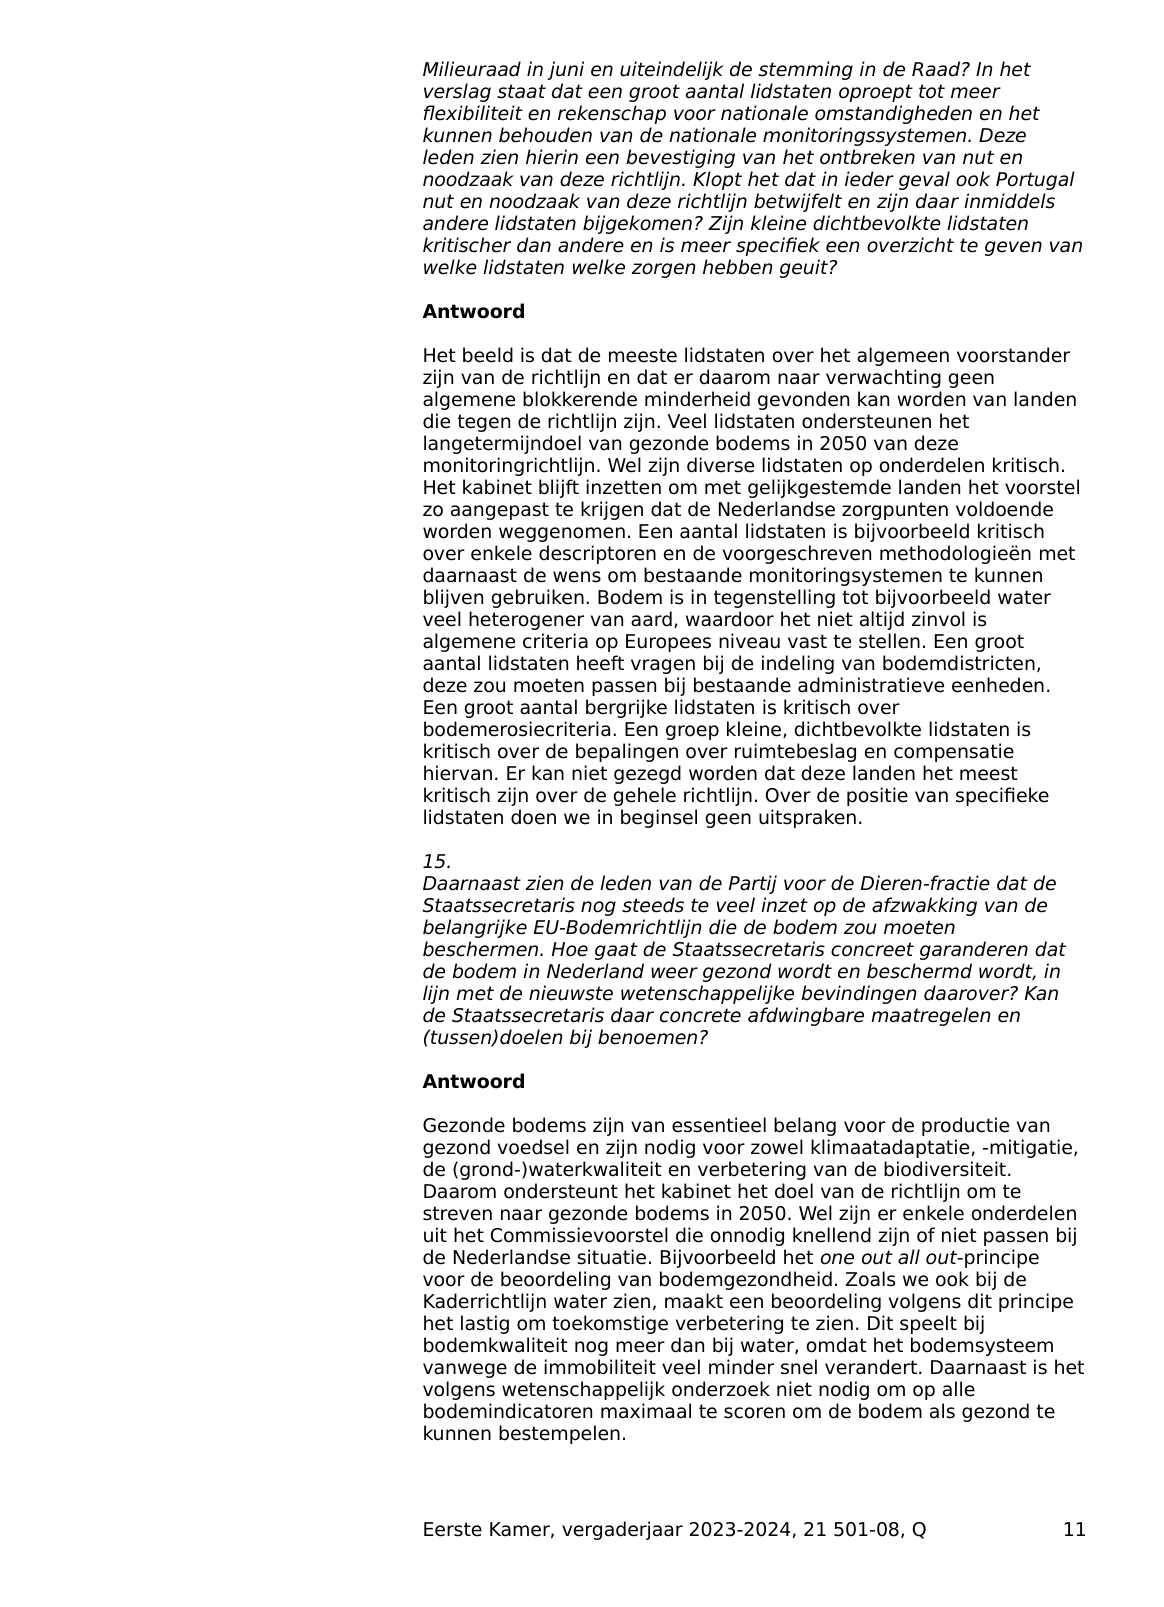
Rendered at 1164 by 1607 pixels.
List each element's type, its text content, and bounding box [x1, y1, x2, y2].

text Milieuraad in juni en uiteindelijk de stemming in de Raad? In het verslag staat dat een groot aantal lidstaten oproept tot meer flexibiliteit en rekenschap voor nationale omstandigheden en het kunnen behouden van de nationale monitoringssystemen. Deze leden zien hierin een bevestiging van het ontbreken van nut en noodzaak van deze richtlijn. Klopt het dat in ieder geval ook Portugal nut en noodzaak van deze richtlijn betwijfelt en zijn daar inmiddels andere lidstaten bijgekomen? Zijn kleine dichtbevolkte lidstaten kritischer dan andere en is meer specifiek een overzicht te geven van welke lidstaten welke zorgen hebben geuit? [422, 59, 1087, 279]
subtitle Antwoord [422, 1071, 1087, 1093]
subtitle Antwoord [422, 301, 1087, 323]
text Daarnaast zien de leden van de Partij voor de Dieren-fractie dat de Staatssecretaris nog steeds te veel inzet op de afzwakking van de belangrijke EU-Bodemrichtlijn die de bodem zou moeten beschermen. Hoe gaat de Staatssecretaris concreet garanderen dat de bodem in Nederland weer gezond wordt en beschermd wordt, in lijn met de nieuwste wetenschappelijke bevindingen daarover? Kan de Staatssecretaris daar concrete afdwingbare maatregelen en (tussen)doelen bij benoemen? [422, 873, 1087, 1049]
text 15. [422, 851, 1087, 873]
text Gezonde bodems zijn van essentieel belang voor de productie van gezond voedsel en zijn nodig voor zowel klimaatadaptatie, -mitigatie, de (grond-)waterkwaliteit en verbetering van de biodiversiteit. Daarom ondersteunt het kabinet het doel van de richtlijn om te streven naar gezonde bodems in 2050. Wel zijn er enkele onderdelen uit het Commissievoorstel die onnodig knellend zijn of niet passen bij de Nederlandse situatie. Bijvoorbeeld het one out all out-principe voor de beoordeling van bodemgezondheid. Zoals we ook bij de Kaderrichtlijn water zien, maakt een beoordeling volgens dit principe het lastig om toekomstige verbetering te zien. Dit speelt bij bodemkwaliteit nog meer dan bij water, omdat het bodemsysteem vanwege de immobiliteit veel minder snel verandert. Daarnaast is het volgens wetenschappelijk onderzoek niet nodig om op alle bodemindicatoren maximaal te scoren om de bodem als gezond te kunnen bestempelen. [422, 1115, 1087, 1445]
text Het beeld is dat de meeste lidstaten over het algemeen voorstander zijn van de richtlijn en dat er daarom naar verwachting geen algemene blokkerende minderheid gevonden kan worden van landen die tegen de richtlijn zijn. Veel lidstaten ondersteunen het langetermijndoel van gezonde bodems in 2050 van deze monitoringrichtlijn. Wel zijn diverse lidstaten op onderdelen kritisch. Het kabinet blijft inzetten om met gelijkgestemde landen het voorstel zo aangepast te krijgen dat de Nederlandse zorgpunten voldoende worden weggenomen. Een aantal lidstaten is bijvoorbeeld kritisch over enkele descriptoren en de voorgeschreven methodologieën met daarnaast de wens om bestaande monitoringsystemen te kunnen blijven gebruiken. Bodem is in tegenstelling tot bijvoorbeeld water veel heterogener van aard, waardoor het niet altijd zinvol is algemene criteria op Europees niveau vast te stellen. Een groot aantal lidstaten heeft vragen bij de indeling van bodemdistricten, deze zou moeten passen bij bestaande administratieve eenheden. Een groot aantal bergrijke lidstaten is kritisch over bodemerosiecriteria. Een groep kleine, dichtbevolkte lidstaten is kritisch over de bepalingen over ruimtebeslag en compensatie hiervan. Er kan niet gezegd worden dat deze landen het meest kritisch zijn over de gehele richtlijn. Over de positie van specifieke lidstaten doen we in beginsel geen uitspraken. [422, 345, 1087, 829]
